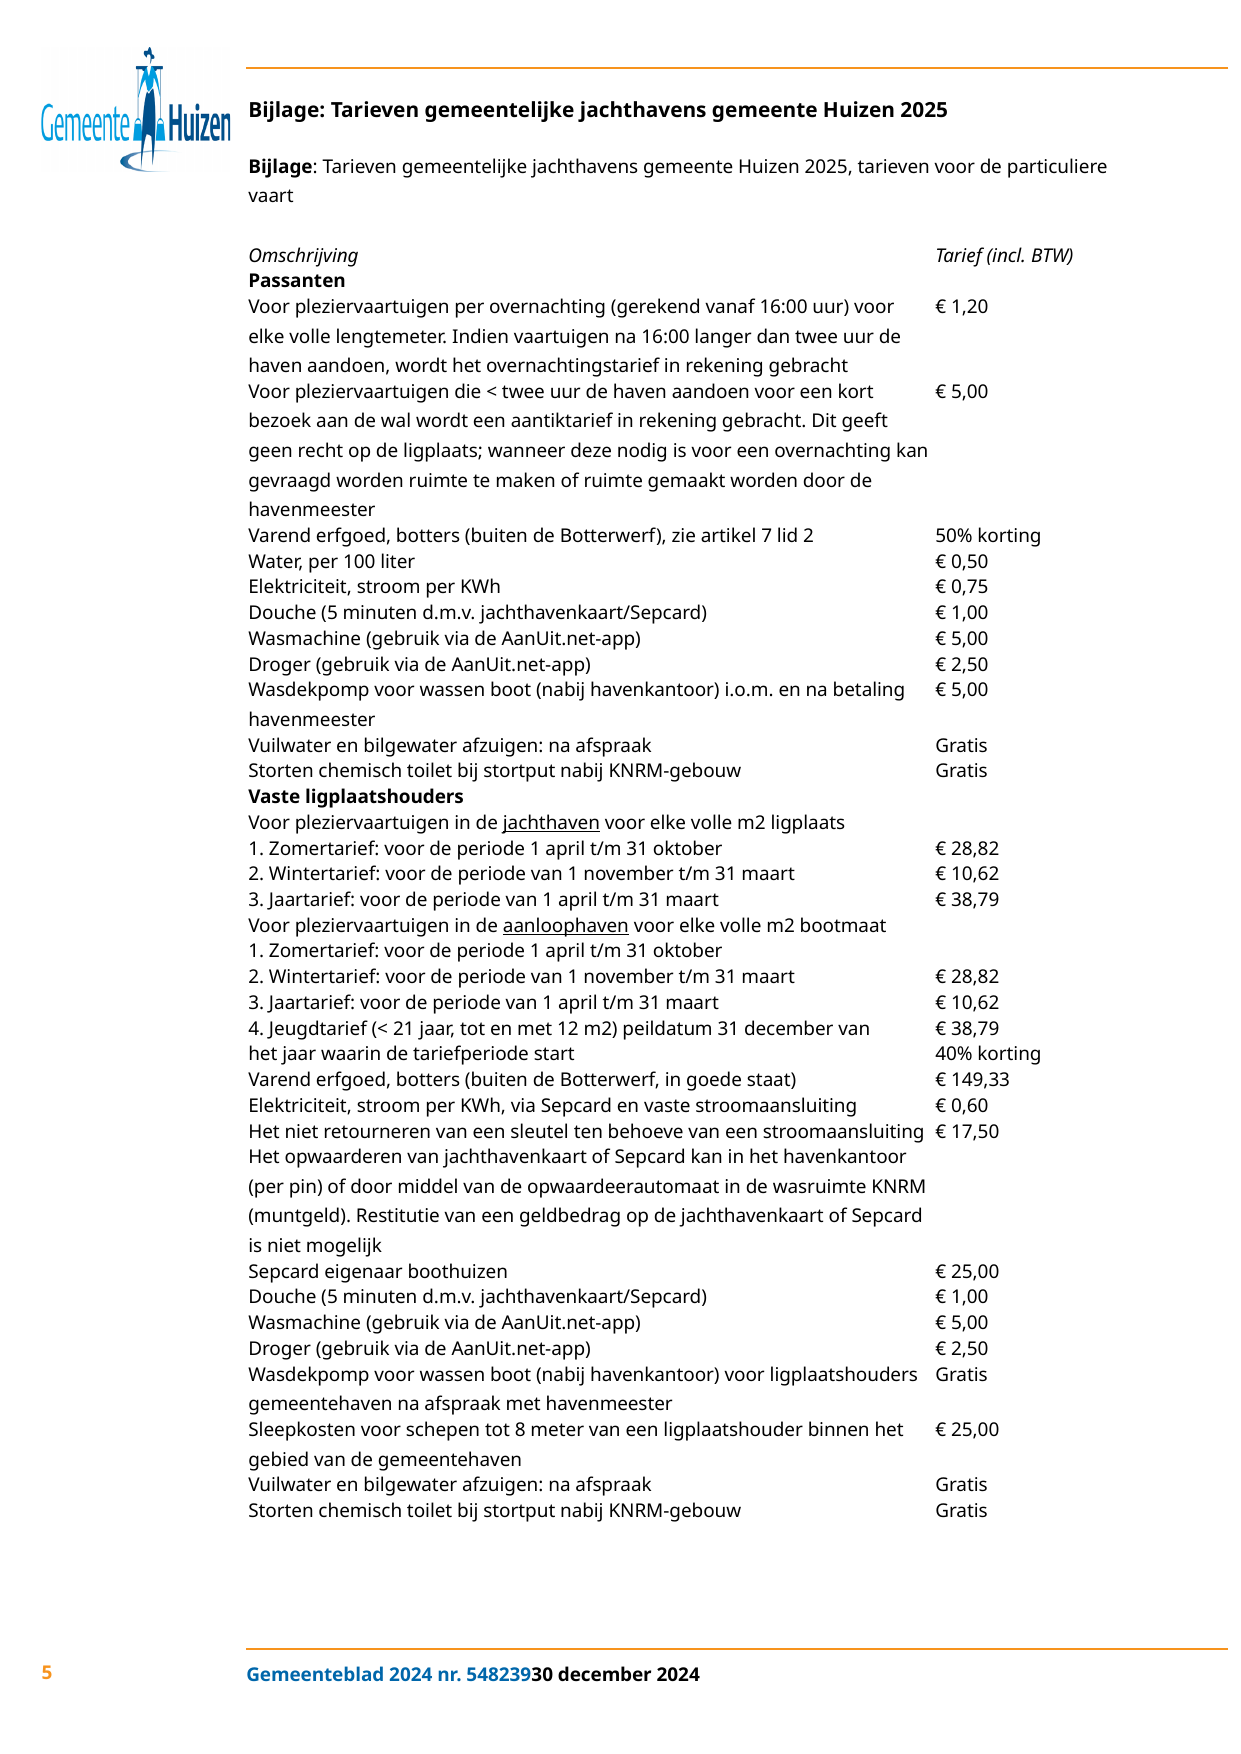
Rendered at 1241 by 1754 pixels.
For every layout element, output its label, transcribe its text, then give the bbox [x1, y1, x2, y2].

table_cell Gratis [935, 1361, 1152, 1416]
table_cell Storten chemisch toilet bij stortput nabij KNRM-gebouw [248, 1497, 935, 1523]
text Bijlage: Tarieven gemeentelijke jachthavens gemeente Huizen 2025, tarieven voor de particuliere vaart [248, 153, 1152, 208]
table_cell [935, 938, 1152, 963]
table_cell € 28,82 [935, 835, 1152, 861]
table_cell [935, 1144, 1152, 1258]
table_cell Douche (5 minuten d.m.v. jachthavenkaart/Sepcard) [248, 599, 935, 625]
table_cell 40% korting [935, 1041, 1152, 1066]
table_cell 4. Jeugdtarief (< 21 jaar, tot en met 12 m2) peildatum 31 december van [248, 1015, 935, 1041]
table_cell Droger (gebruik via de AanUit.net-app) [248, 1335, 935, 1361]
table_cell [935, 809, 1152, 835]
table_cell 2. Wintertarief: voor de periode van 1 november t/m 31 maart [248, 964, 935, 989]
table_header Omschrijving [248, 242, 935, 267]
table_cell € 1,20 [935, 293, 1152, 378]
table_cell 2. Wintertarief: voor de periode van 1 november t/m 31 maart [248, 861, 935, 886]
table_cell Voor pleziervaartuigen in de jachthaven voor elke volle m2 ligplaats [248, 809, 935, 835]
table_cell 1. Zomertarief: voor de periode 1 april t/m 31 oktober [248, 835, 935, 861]
table_cell Wasdekpomp voor wassen boot (nabij havenkantoor) i.o.m. en na betaling havenmeester [248, 677, 935, 732]
table_cell Gratis [935, 1497, 1152, 1523]
table_cell Varend erfgoed, botters (buiten de Botterwerf), zie artikel 7 lid 2 [248, 522, 935, 548]
table_cell Gratis [935, 758, 1152, 783]
table_cell Het opwaarderen van jachthavenkaart of Sepcard kan in het havenkantoor (per pin) of door middel van de opwaardeerautomaat in de wasruimte KNRM (muntgeld). Restitutie van een geldbedrag op de jachthavenkaart of Sepcard is niet mogelijk [248, 1144, 935, 1258]
table_cell € 0,75 [935, 574, 1152, 599]
table_cell € 0,50 [935, 548, 1152, 574]
table_cell € 1,00 [935, 1284, 1152, 1309]
table_cell 3. Jaartarief: voor de periode van 1 april t/m 31 maart [248, 989, 935, 1015]
table_cell 3. Jaartarief: voor de periode van 1 april t/m 31 maart [248, 886, 935, 912]
table_cell Voor pleziervaartuigen in de aanloophaven voor elke volle m2 bootmaat [248, 912, 935, 938]
table_cell Het niet retourneren van een sleutel ten behoeve van een stroomaansluiting [248, 1118, 935, 1143]
table_cell € 5,00 [935, 1310, 1152, 1335]
table_cell € 17,50 [935, 1118, 1152, 1143]
table_cell € 2,50 [935, 1335, 1152, 1361]
table_cell Varend erfgoed, botters (buiten de Botterwerf, in goede staat) [248, 1066, 935, 1092]
table_cell Gratis [935, 1472, 1152, 1497]
table_cell Passanten [248, 268, 935, 293]
table_cell Water, per 100 liter [248, 548, 935, 574]
table_cell Wasmachine (gebruik via de AanUit.net-app) [248, 1310, 935, 1335]
table_cell Wasdekpomp voor wassen boot (nabij havenkantoor) voor ligplaatshouders gemeentehaven na afspraak met havenmeester [248, 1361, 935, 1416]
table_cell € 5,00 [935, 677, 1152, 732]
table_cell 50% korting [935, 522, 1152, 548]
table_cell € 149,33 [935, 1066, 1152, 1092]
table_cell [935, 912, 1152, 938]
table_cell € 0,60 [935, 1092, 1152, 1118]
picture [41, 47, 231, 172]
table_cell € 38,79 [935, 1015, 1152, 1041]
table_cell € 25,00 [935, 1258, 1152, 1284]
table_cell Elektriciteit, stroom per KWh, via Sepcard en vaste stroomaansluiting [248, 1092, 935, 1118]
text Bijlage: Tarieven gemeentelijke jachthavens gemeente Huizen 2025 [248, 95, 1152, 123]
table_header Tarief (incl. BTW) [935, 242, 1152, 267]
table_cell het jaar waarin de tariefperiode start [248, 1041, 935, 1066]
table_cell Storten chemisch toilet bij stortput nabij KNRM-gebouw [248, 758, 935, 783]
table_cell Voor pleziervaartuigen per overnachting (gerekend vanaf 16:00 uur) voor elke volle lengtemeter. Indien vaartuigen na 16:00 langer dan twee uur de haven aandoen, wordt het overnachtingstarief in rekening gebracht [248, 293, 935, 378]
table_cell € 25,00 [935, 1416, 1152, 1472]
table_cell € 5,00 [935, 625, 1152, 651]
table_cell Vaste ligplaatshouders [248, 783, 935, 809]
table_cell € 38,79 [935, 886, 1152, 912]
table_cell € 10,62 [935, 989, 1152, 1015]
table_cell Vuilwater en bilgewater afzuigen: na afspraak [248, 732, 935, 758]
table_cell Wasmachine (gebruik via de AanUit.net-app) [248, 625, 935, 651]
table_cell € 1,00 [935, 599, 1152, 625]
table_cell € 28,82 [935, 964, 1152, 989]
table_cell Elektriciteit, stroom per KWh [248, 574, 935, 599]
table_cell Douche (5 minuten d.m.v. jachthavenkaart/Sepcard) [248, 1284, 935, 1309]
table_cell € 10,62 [935, 861, 1152, 886]
table_cell [935, 268, 1152, 293]
table_cell 1. Zomertarief: voor de periode 1 april t/m 31 oktober [248, 938, 935, 963]
table_cell Voor pleziervaartuigen die < twee uur de haven aandoen voor een kort bezoek aan de wal wordt een aantiktarief in rekening gebracht. Dit geeft geen recht op de ligplaats; wanneer deze nodig is voor een overnachting kan gevraagd worden ruimte te maken of ruimte gemaakt worden door de havenmeester [248, 378, 935, 522]
table_cell Sleepkosten voor schepen tot 8 meter van een ligplaatshouder binnen het gebied van de gemeentehaven [248, 1416, 935, 1472]
table_cell € 2,50 [935, 651, 1152, 677]
table_cell Vuilwater en bilgewater afzuigen: na afspraak [248, 1472, 935, 1497]
table_cell Droger (gebruik via de AanUit.net-app) [248, 651, 935, 677]
table_cell Gratis [935, 732, 1152, 758]
table_cell Sepcard eigenaar boothuizen [248, 1258, 935, 1284]
table_cell [935, 783, 1152, 809]
table_cell € 5,00 [935, 378, 1152, 522]
